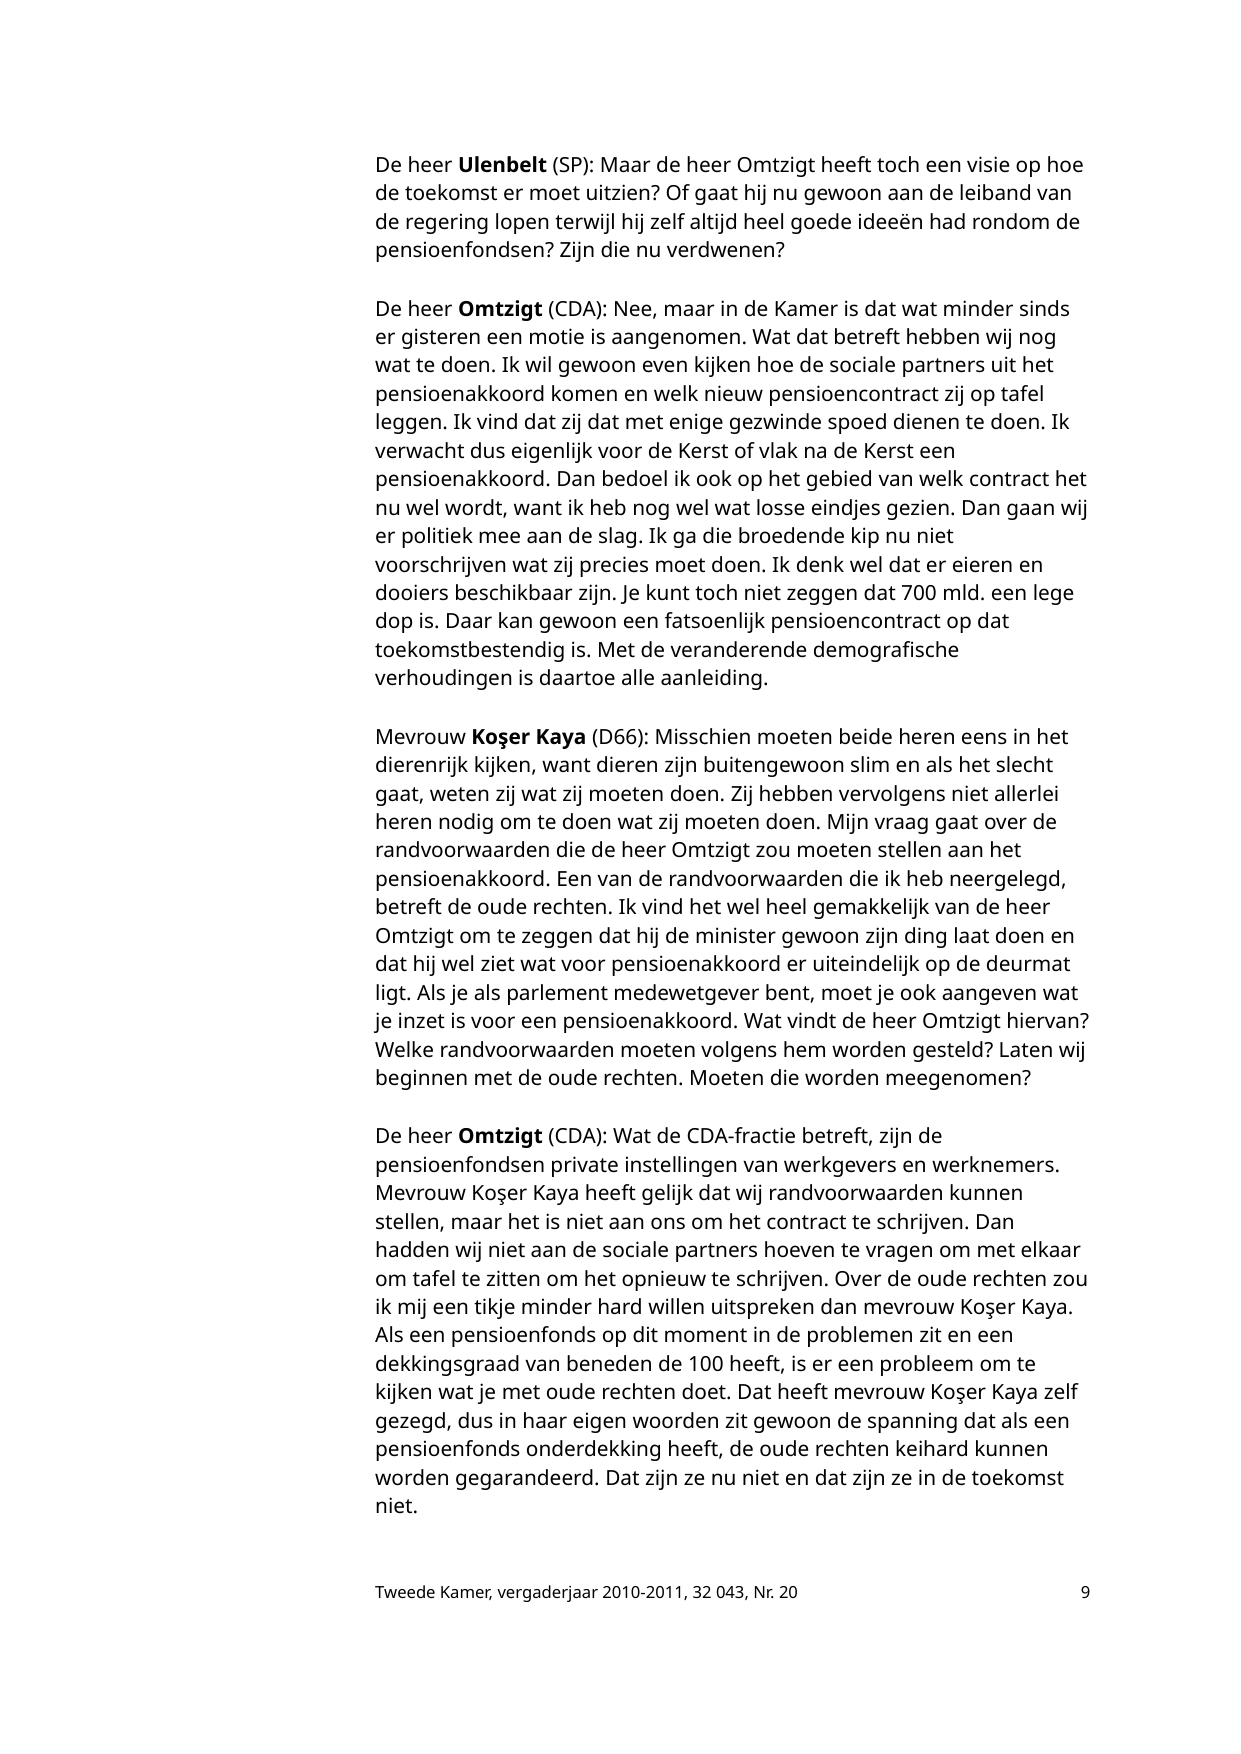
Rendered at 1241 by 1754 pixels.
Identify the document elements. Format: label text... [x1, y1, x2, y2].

text De heer Ulenbelt (SP): Maar de heer Omtzigt heeft toch een visie op hoe de toekomst er moet uitzien? Of gaat hij nu gewoon aan de leiband van de regering lopen terwijl hij zelf altijd heel goede ideeën had rondom de pensioenfondsen? Zijn die nu verdwenen? [375, 150, 1090, 264]
text Mevrouw Koşer Kaya (D66): Misschien moeten beide heren eens in het dierenrijk kijken, want dieren zijn buitengewoon slim en als het slecht gaat, weten zij wat zij moeten doen. Zij hebben vervolgens niet allerlei heren nodig om te doen wat zij moeten doen. Mijn vraag gaat over de randvoorwaarden die de heer Omtzigt zou moeten stellen aan het pensioenakkoord. Een van de randvoorwaarden die ik heb neergelegd, betreft de oude rechten. Ik vind het wel heel gemakkelijk van de heer Omtzigt om te zeggen dat hij de minister gewoon zijn ding laat doen en dat hij wel ziet wat voor pensioenakkoord er uiteindelijk op de deurmat ligt. Als je als parlement medewetgever bent, moet je ook aangeven wat je inzet is voor een pensioenakkoord. Wat vindt de heer Omtzigt hiervan? Welke randvoorwaarden moeten volgens hem worden gesteld? Laten wij beginnen met de oude rechten. Moeten die worden meegenomen? [375, 722, 1090, 1092]
text De heer Omtzigt (CDA): Wat de CDA-fractie betreft, zijn de pensioenfondsen private instellingen van werkgevers en werknemers. Mevrouw Koşer Kaya heeft gelijk dat wij randvoorwaarden kunnen stellen, maar het is niet aan ons om het contract te schrijven. Dan hadden wij niet aan de sociale partners hoeven te vragen om met elkaar om tafel te zitten om het opnieuw te schrijven. Over de oude rechten zou ik mij een tikje minder hard willen uitspreken dan mevrouw Koşer Kaya. Als een pensioenfonds op dit moment in de problemen zit en een dekkingsgraad van beneden de 100 heeft, is er een probleem om te kijken wat je met oude rechten doet. Dat heeft mevrouw Koşer Kaya zelf gezegd, dus in haar eigen woorden zit gewoon de spanning dat als een pensioenfonds onderdekking heeft, de oude rechten keihard kunnen worden gegarandeerd. Dat zijn ze nu niet en dat zijn ze in de toekomst niet. [375, 1122, 1090, 1520]
text De heer Omtzigt (CDA): Nee, maar in de Kamer is dat wat minder sinds er gisteren een motie is aangenomen. Wat dat betreft hebben wij nog wat te doen. Ik wil gewoon even kijken hoe de sociale partners uit het pensioenakkoord komen en welk nieuw pensioencontract zij op tafel leggen. Ik vind dat zij dat met enige gezwinde spoed dienen te doen. Ik verwacht dus eigenlijk voor de Kerst of vlak na de Kerst een pensioenakkoord. Dan bedoel ik ook op het gebied van welk contract het nu wel wordt, want ik heb nog wel wat losse eindjes gezien. Dan gaan wij er politiek mee aan de slag. Ik ga die broedende kip nu niet voorschrijven wat zij precies moet doen. Ik denk wel dat er eieren en dooiers beschikbaar zijn. Je kunt toch niet zeggen dat 700 mld. een lege dop is. Daar kan gewoon een fatsoenlijk pensioencontract op dat toekomstbestendig is. Met de veranderende demografische verhoudingen is daartoe alle aanleiding. [375, 294, 1090, 692]
